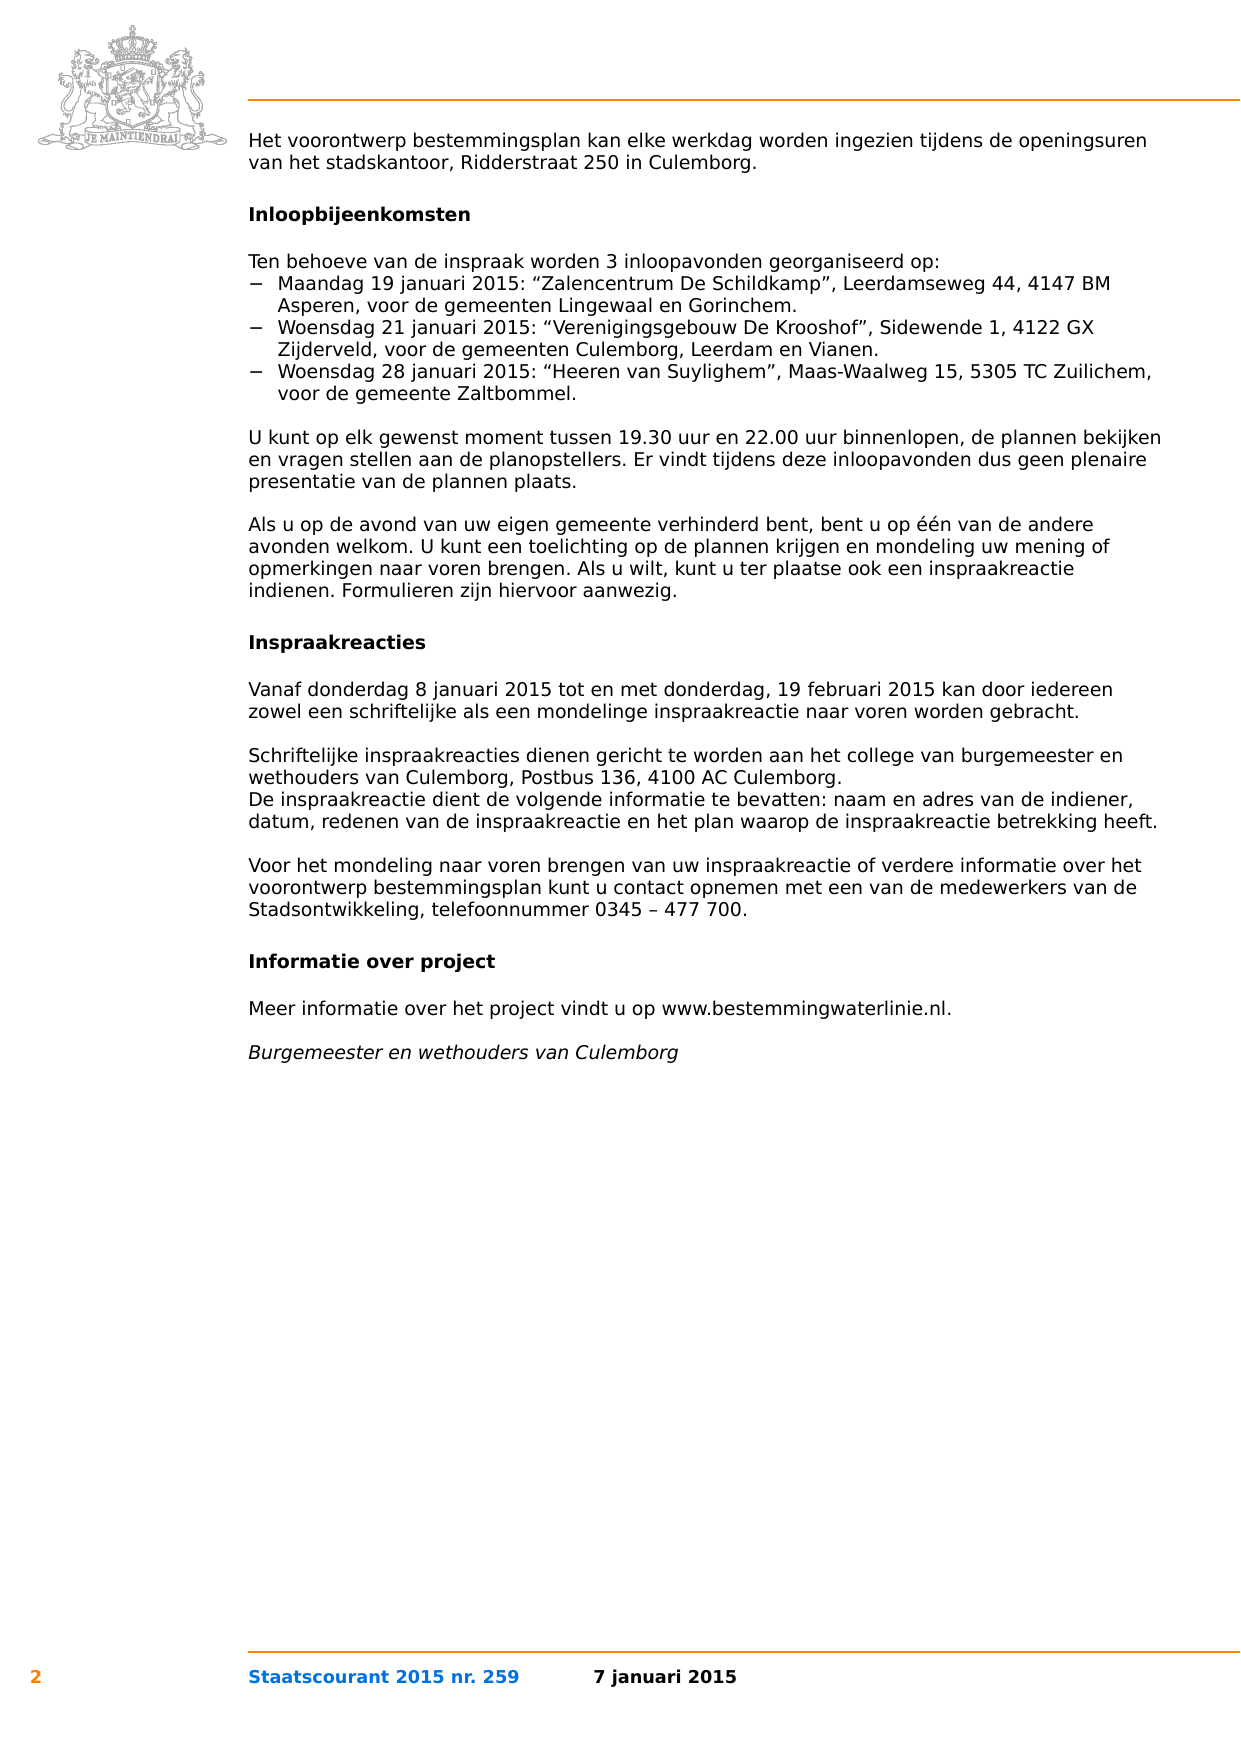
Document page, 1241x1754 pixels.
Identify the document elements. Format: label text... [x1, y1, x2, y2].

subtitle Informatie over project [248, 951, 1163, 973]
picture [38, 25, 227, 150]
text − Woensdag 28 januari 2015: “Heeren van Suylighem”, Maas-Waalweg 15, 5305 TC Zuilichem, voor de gemeente Zaltbommel. [248, 361, 1163, 405]
text Ten behoeve van de inspraak worden 3 inloopavonden georganiseerd op: [248, 251, 1163, 273]
text U kunt op elk gewenst moment tussen 19.30 uur en 22.00 uur binnenlopen, de plannen bekijken en vragen stellen aan de planopstellers. Er vindt tijdens deze inloopavonden dus geen plenaire presentatie van de plannen plaats. [248, 427, 1163, 492]
text Meer informatie over het project vindt u op www.bestemmingwaterlinie.nl. [248, 998, 1163, 1020]
text − Maandag 19 januari 2015: “Zalencentrum De Schildkamp”, Leerdamseweg 44, 4147 BM Asperen, voor de gemeenten Lingewaal en Gorinchem. [248, 273, 1163, 317]
text Burgemeester en wethouders van Culemborg [248, 1042, 1163, 1064]
text Het voorontwerp bestemmingsplan kan elke werkdag worden ingezien tijdens de openingsuren van het stadskantoor, Ridderstraat 250 in Culemborg. [248, 130, 1163, 174]
subtitle Inspraakreacties [248, 632, 1163, 654]
text Voor het mondeling naar voren brengen van uw inspraakreactie of verdere informatie over het voorontwerp bestemmingsplan kunt u contact opnemen met een van de medewerkers van de Stadsontwikkeling, telefoonnummer 0345 – 477 700. [248, 855, 1163, 921]
subtitle Inloopbijeenkomsten [248, 204, 1163, 226]
text De inspraakreactie dient de volgende informatie te bevatten: naam en adres van de indiener, datum, redenen van de inspraakreactie en het plan waarop de inspraakreactie betrekking heeft. [248, 789, 1163, 833]
text Als u op de avond van uw eigen gemeente verhinderd bent, bent u op één van de andere avonden welkom. U kunt een toelichting op de plannen krijgen en mondeling uw mening of opmerkingen naar voren brengen. Als u wilt, kunt u ter plaatse ook een inspraakreactie indienen. Formulieren zijn hiervoor aanwezig. [248, 514, 1163, 602]
text − Woensdag 21 januari 2015: “Verenigingsgebouw De Krooshof”, Sidewende 1, 4122 GX Zijderveld, voor de gemeenten Culemborg, Leerdam en Vianen. [248, 317, 1163, 361]
text Vanaf donderdag 8 januari 2015 tot en met donderdag, 19 februari 2015 kan door iedereen zowel een schriftelijke als een mondelinge inspraakreactie naar voren worden gebracht. [248, 679, 1163, 723]
text Schriftelijke inspraakreacties dienen gericht te worden aan het college van burgemeester en wethouders van Culemborg, Postbus 136, 4100 AC Culemborg. [248, 745, 1163, 789]
